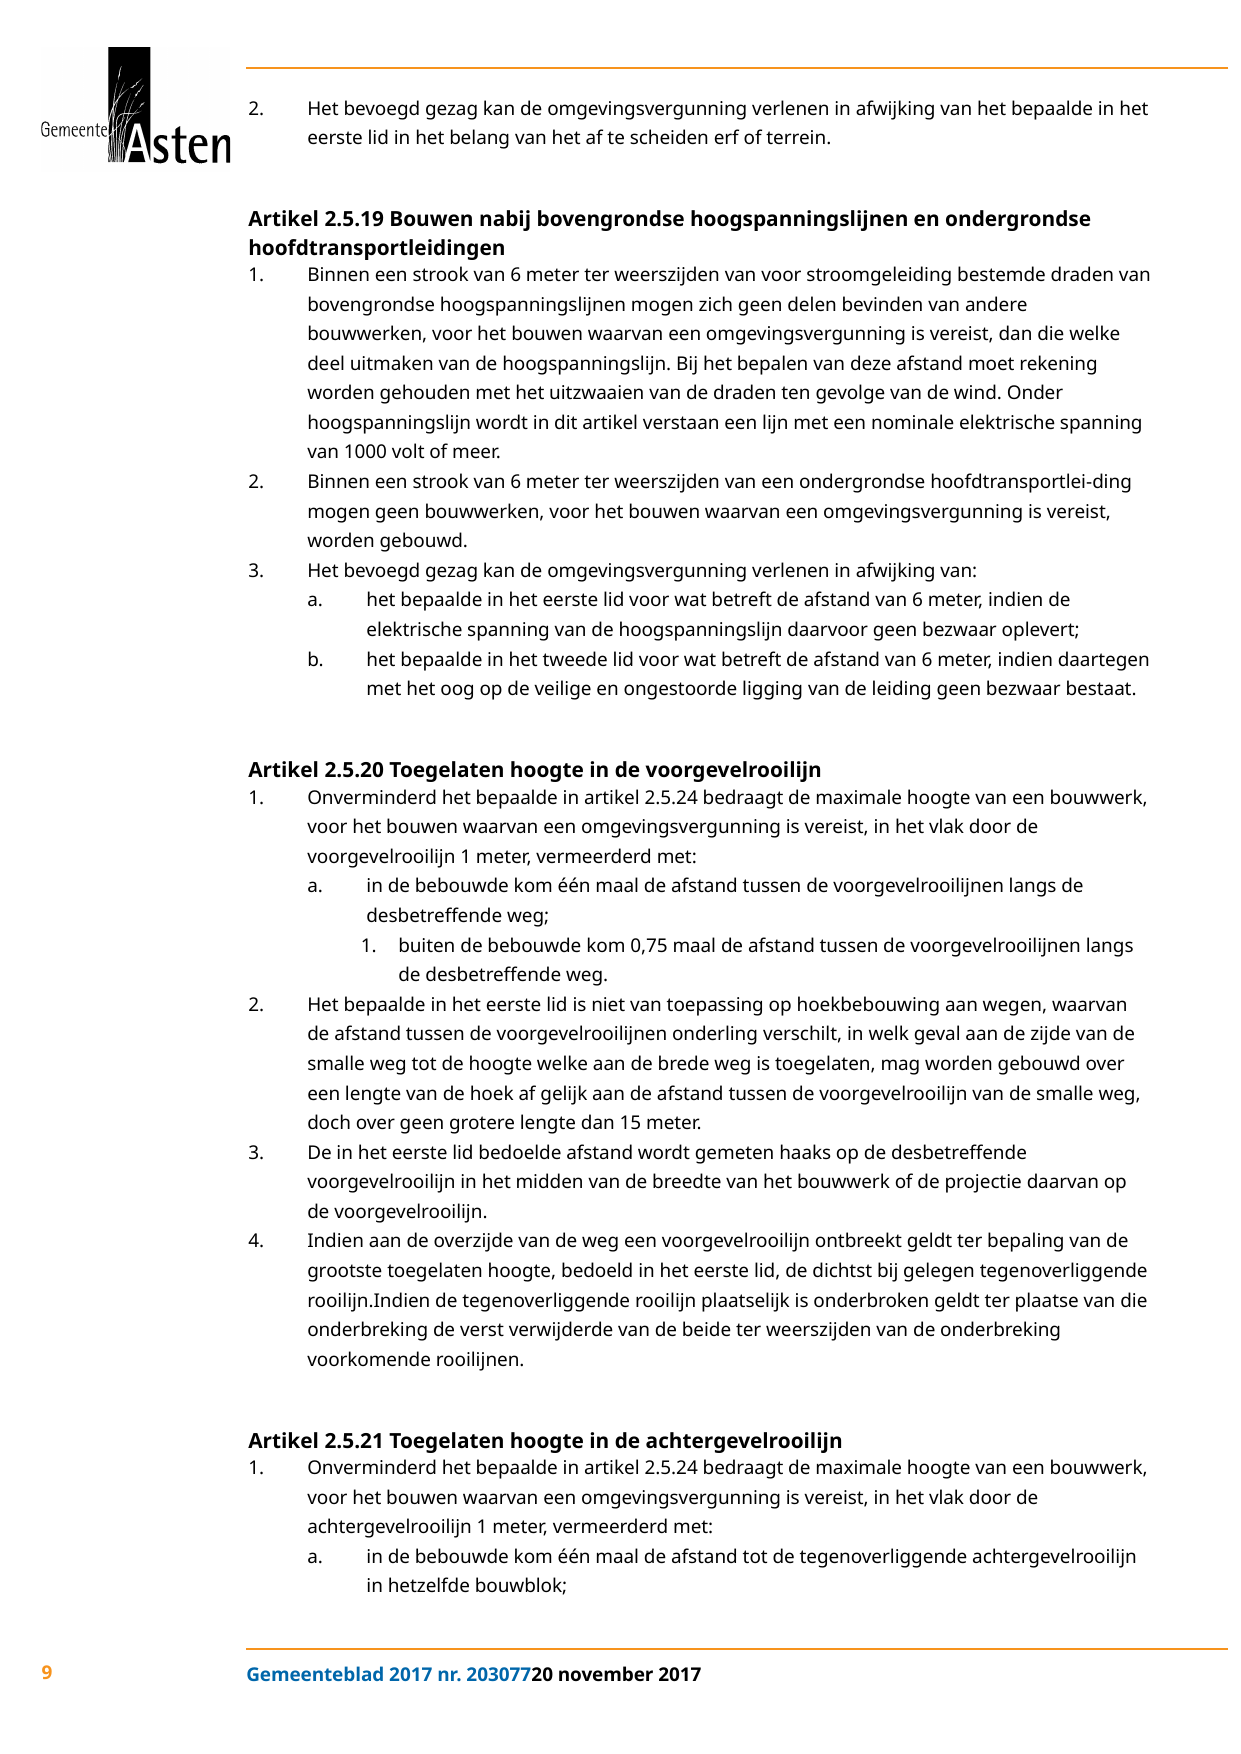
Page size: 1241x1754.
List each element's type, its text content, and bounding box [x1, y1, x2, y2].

list in de bebouwde kom één maal de afstand tussen de voorgevelrooilijnen langs de desbetreffende weg; [307, 873, 1152, 928]
text Artikel 2.5.19 Bouwen nabij bovengrondse hoogspanningslijnen en ondergrondse hoofdtransportleidingen [248, 204, 1152, 261]
text Artikel 2.5.20 Toegelaten hoogte in de voorgevelrooilijn [248, 755, 1152, 784]
list Onverminderd het bepaalde in artikel 2.5.24 bedraagt de maximale hoogte van een bouwwerk, voor het bouwen waarvan een omgevingsvergunning is vereist, in het vlak door de achtergevelrooilijn 1 meter, vermeerderd met: [248, 1454, 1152, 1539]
list De in het eerste lid bedoelde afstand wordt gemeten haaks op de desbetreffende voorgevelrooilijn in het midden van de breedte van het bouwwerk of de projectie daarvan op de voorgevelrooilijn. [248, 1139, 1152, 1224]
list Het bevoegd gezag kan de omgevingsvergunning verlenen in afwijking van het bepaalde in het eerste lid in het belang van het af te scheiden erf of terrein. [248, 95, 1152, 150]
list Binnen een strook van 6 meter ter weerszijden van voor stroomgeleiding bestemde draden van bovengrondse hoogspanningslijnen mogen zich geen delen bevinden van andere bouwwerken, voor het bouwen waarvan een omgevingsvergunning is vereist, dan die welke deel uitmaken van de hoogspanningslijn. Bij het bepalen van deze afstand moet rekening worden gehouden met het uitzwaaien van de draden ten gevolge van de wind. Onder hoogspanningslijn wordt in dit artikel verstaan een lijn met een nominale elektrische spanning van 1000 volt of meer. [248, 261, 1152, 464]
picture [41, 47, 231, 172]
list Indien aan de overzijde van de weg een voorgevelrooilijn ontbreekt geldt ter bepaling van de grootste toegelaten hoogte, bedoeld in het eerste lid, de dichtst bij gelegen tegenoverliggende rooilijn.Indien de tegenoverliggende rooilijn plaatselijk is onderbroken geldt ter plaatse van die onderbreking de verst verwijderde van de beide ter weerszijden van de onderbreking voorkomende rooilijnen. [248, 1228, 1152, 1372]
list Het bepaalde in het eerste lid is niet van toepassing op hoekbebouwing aan wegen, waarvan de afstand tussen de voorgevelrooilijnen onderling verschilt, in welk geval aan de zijde van de smalle weg tot de hoogte welke aan de brede weg is toegelaten, mag worden gebouwd over een lengte van de hoek af gelijk aan de afstand tussen de voorgevelrooilijn van de smalle weg, doch over geen grotere lengte dan 15 meter. [248, 991, 1152, 1135]
list Het bevoegd gezag kan de omgevingsvergunning verlenen in afwijking van: [248, 557, 1152, 583]
list Binnen een strook van 6 meter ter weerszijden van een ondergrondse hoofdtransportlei-ding mogen geen bouwwerken, voor het bouwen waarvan een omgevingsvergunning is vereist, worden gebouwd. [248, 468, 1152, 553]
list buiten de bebouwde kom 0,75 maal de afstand tussen de voorgevelrooilijnen langs de desbetreffende weg. [361, 932, 1152, 987]
list Onverminderd het bepaalde in artikel 2.5.24 bedraagt de maximale hoogte van een bouwwerk, voor het bouwen waarvan een omgevingsvergunning is vereist, in het vlak door de voorgevelrooilijn 1 meter, vermeerderd met: [248, 784, 1152, 869]
list in de bebouwde kom één maal de afstand tot de tegenoverliggende achtergevelrooilijn in hetzelfde bouwblok; [307, 1543, 1152, 1598]
text Artikel 2.5.21 Toegelaten hoogte in de achtergevelrooilijn [248, 1426, 1152, 1454]
list het bepaalde in het tweede lid voor wat betreft de afstand van 6 meter, indien daartegen met het oog op de veilige en ongestoorde ligging van de leiding geen bezwaar bestaat. [307, 646, 1152, 701]
list het bepaalde in het eerste lid voor wat betreft de afstand van 6 meter, indien de elektrische spanning van de hoogspanningslijn daarvoor geen bezwaar oplevert; [307, 587, 1152, 642]
